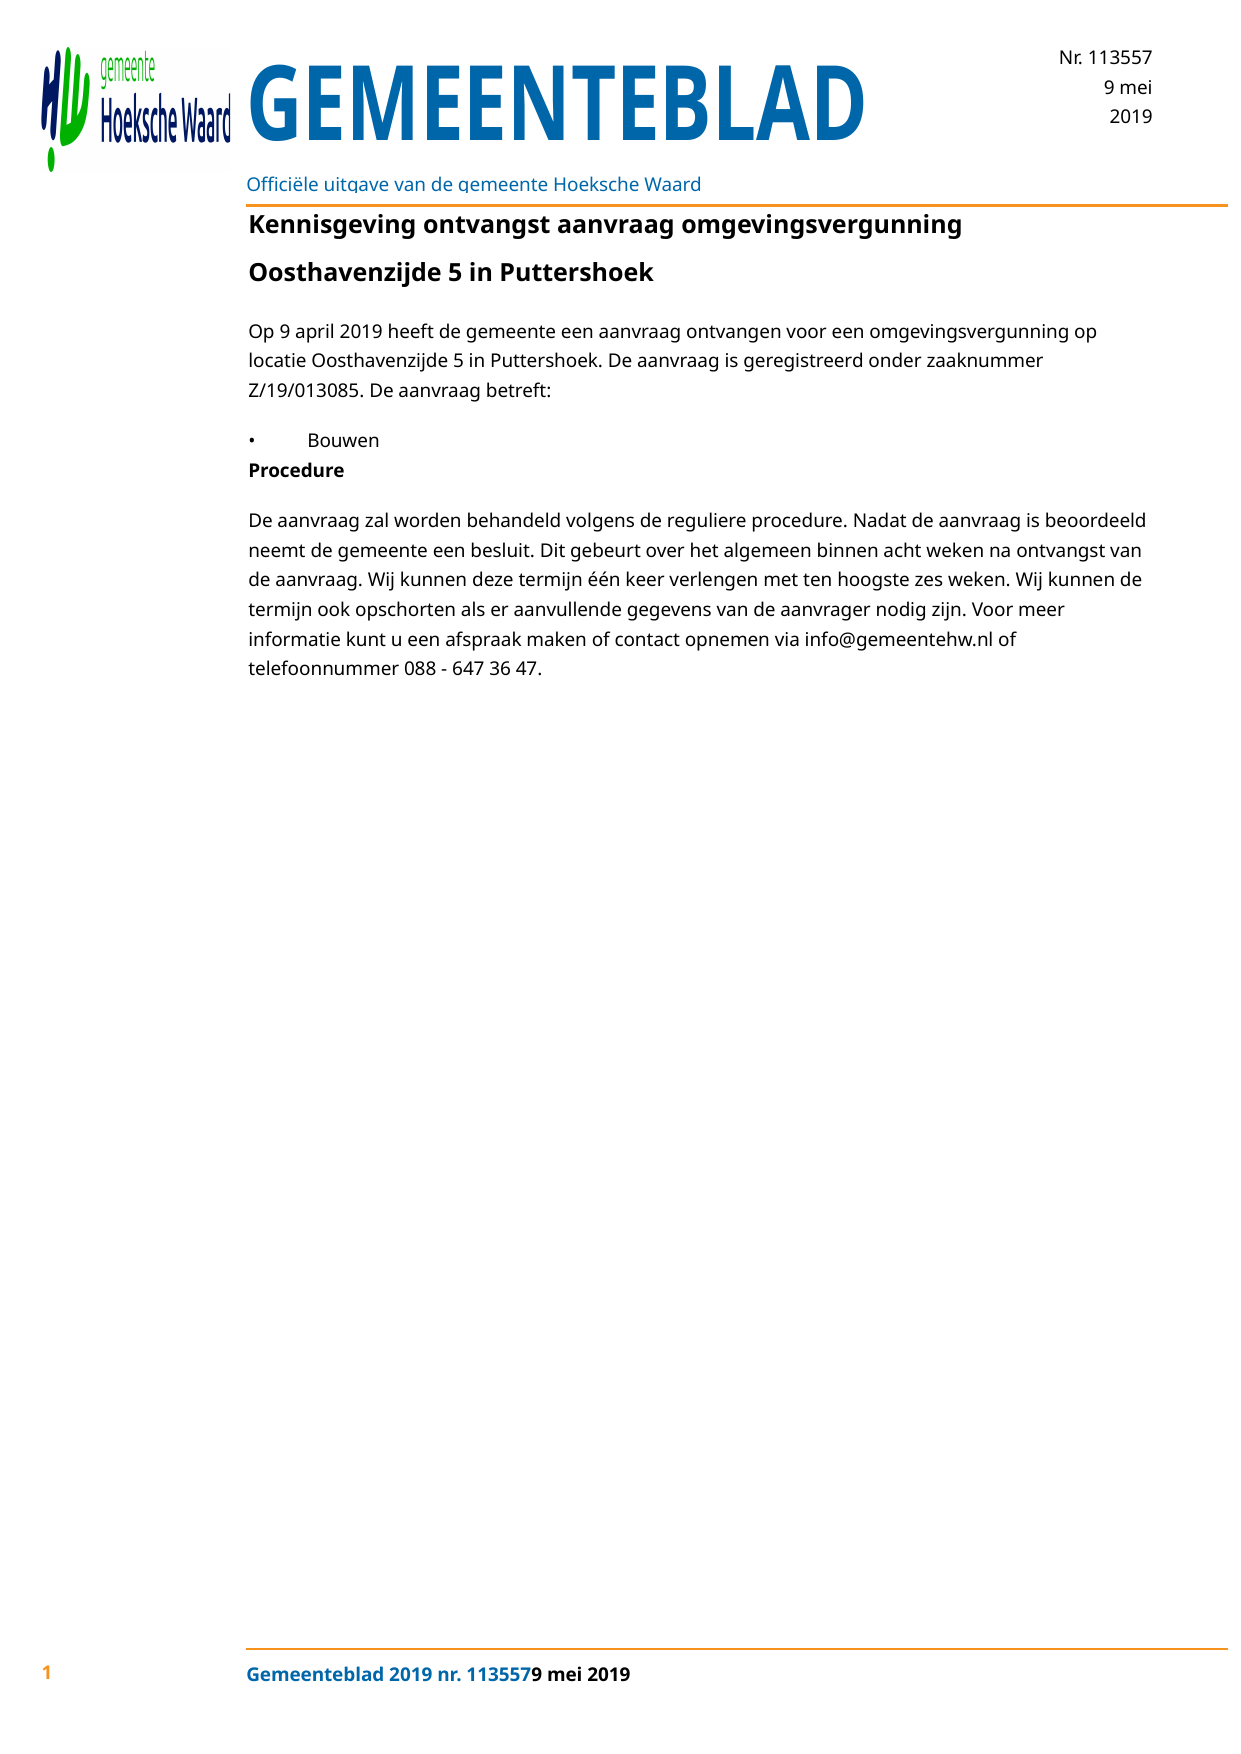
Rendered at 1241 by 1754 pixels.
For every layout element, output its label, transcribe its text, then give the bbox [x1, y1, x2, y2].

list Bouwen [248, 427, 1152, 453]
text Kennisgeving ontvangst aanvraag omgevingsvergunning Oosthavenzijde 5 in Puttershoek [248, 207, 1152, 288]
text Procedure [248, 457, 1152, 483]
picture [41, 47, 231, 172]
text Op 9 april 2019 heeft de gemeente een aanvraag ontvangen voor een omgevingsvergunning op locatie Oosthavenzijde 5 in Puttershoek. De aanvraag is geregistreerd onder zaaknummer Z/19/013085. De aanvraag betreft: [248, 318, 1152, 403]
text De aanvraag zal worden behandeld volgens de reguliere procedure. Nadat de aanvraag is beoordeeld neemt de gemeente een besluit. Dit gebeurt over het algemeen binnen acht weken na ontvangst van de aanvraag. Wij kunnen deze termijn één keer verlengen met ten hoogste zes weken. Wij kunnen de termijn ook opschorten als er aanvullende gegevens van de aanvrager nodig zijn. Voor meer informatie kunt u een afspraak maken of contact opnemen via info@gemeentehw.nl of telefoonnummer 088 - 647 36 47. [248, 507, 1152, 681]
